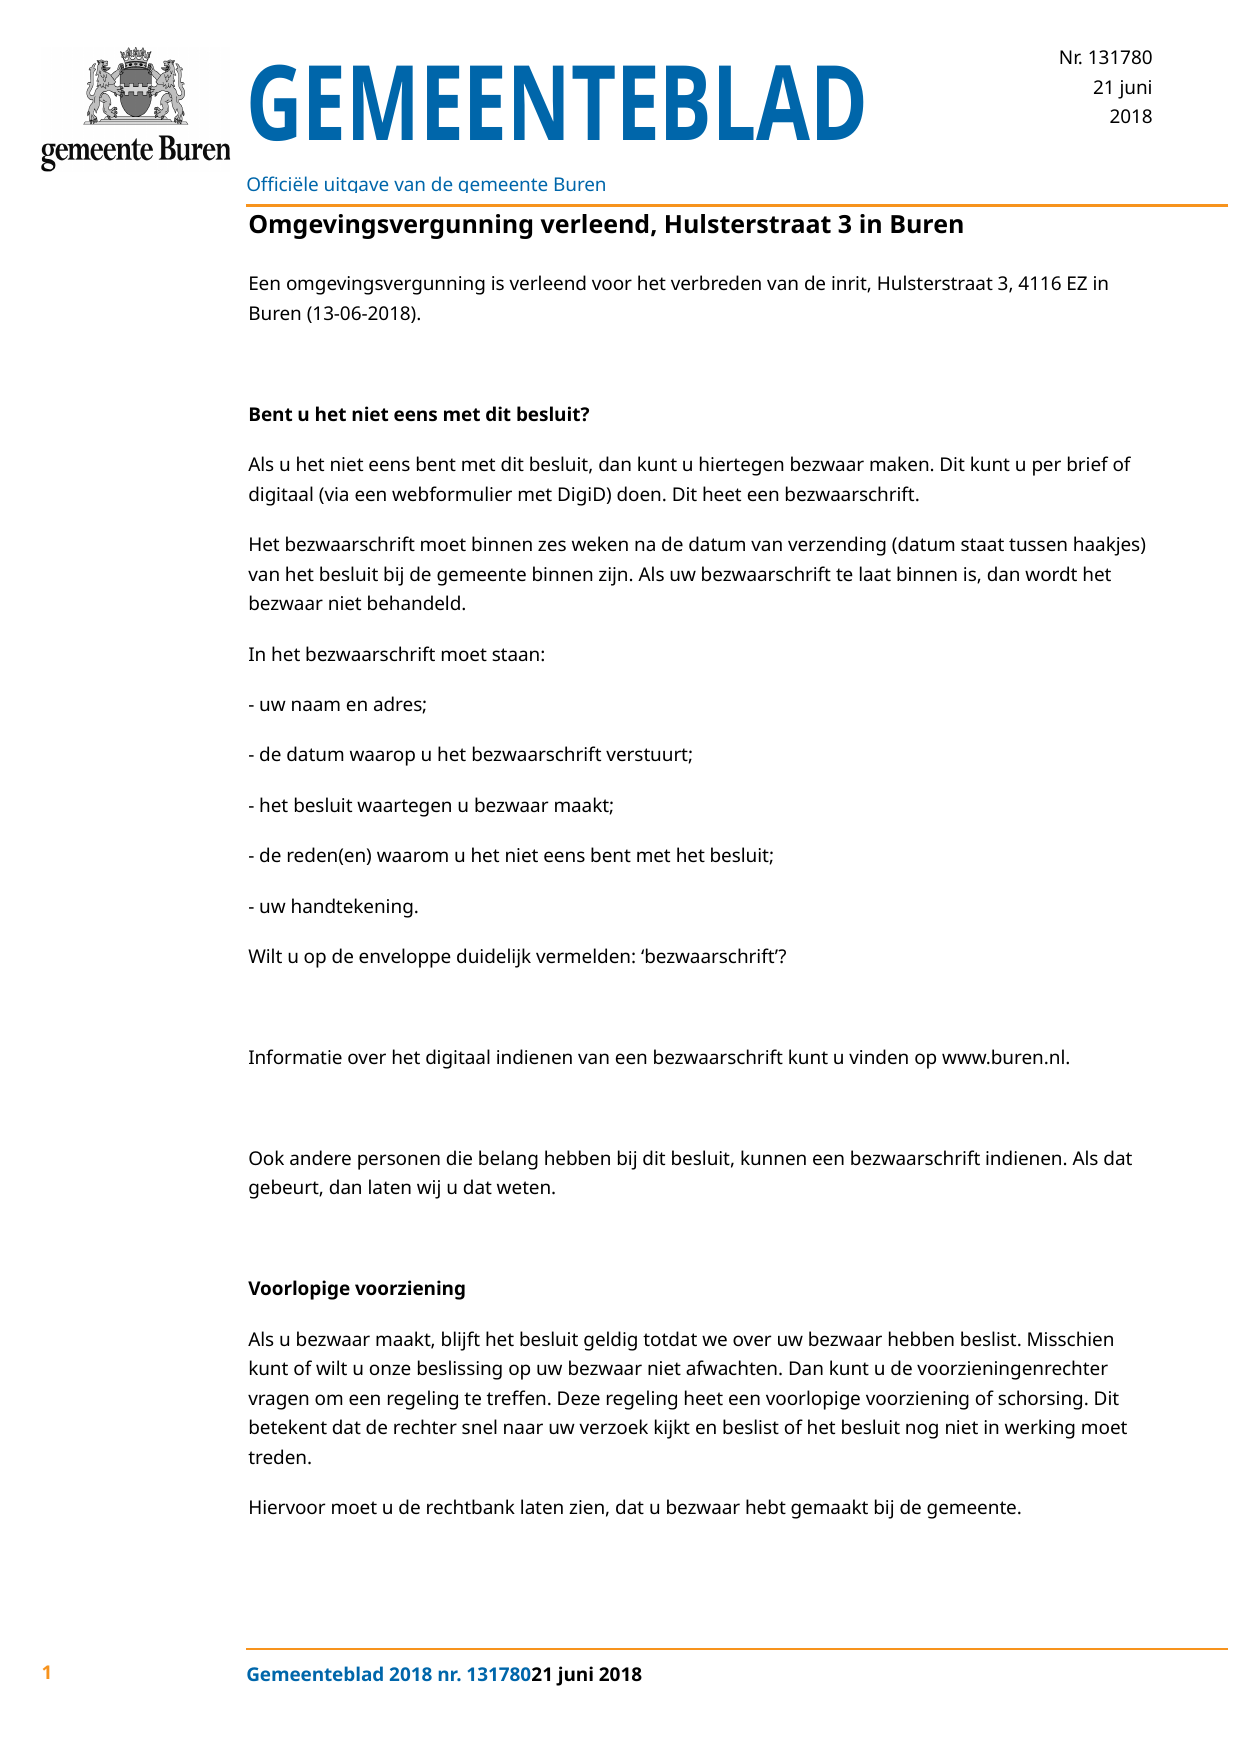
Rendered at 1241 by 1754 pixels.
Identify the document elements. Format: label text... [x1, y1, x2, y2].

text Wilt u op de enveloppe duidelijk vermelden: ‘bezwaarschrift’? [248, 943, 1152, 969]
text Informatie over het digitaal indienen van een bezwaarschrift kunt u vinden op www.buren.nl. [248, 1044, 1152, 1070]
text Als u het niet eens bent met dit besluit, dan kunt u hiertegen bezwaar maken. Dit kunt u per brief of digitaal (via een webformulier met DigiD) doen. Dit heet een bezwaarschrift. [248, 451, 1152, 506]
picture [41, 47, 231, 172]
text Voorlopige voorziening [248, 1275, 1152, 1301]
text Hiervoor moet u de rechtbank laten zien, dat u bezwaar hebt gemaakt bij de gemeente. [248, 1494, 1152, 1520]
text Omgevingsvergunning verleend, Hulsterstraat 3 in Buren [248, 207, 1152, 241]
text Als u bezwaar maakt, blijft het besluit geldig totdat we over uw bezwaar hebben beslist. Misschien kunt of wilt u onze beslissing op uw bezwaar niet afwachten. Dan kunt u de voorzieningenrechter vragen om een regeling te treffen. Deze regeling heet een voorlopige voorziening of schorsing. Dit betekent dat de rechter snel naar uw verzoek kijkt en beslist of het besluit nog niet in werking moet treden. [248, 1326, 1152, 1470]
text - uw naam en adres; [248, 691, 1152, 717]
text - het besluit waartegen u bezwaar maakt; [248, 792, 1152, 818]
text - uw handtekening. [248, 893, 1152, 918]
text Het bezwaarschrift moet binnen zes weken na de datum van verzending (datum staat tussen haakjes) van het besluit bij de gemeente binnen zijn. Als uw bezwaarschrift te laat binnen is, dan wordt het bezwaar niet behandeld. [248, 531, 1152, 616]
text In het bezwaarschrift moet staan: [248, 641, 1152, 666]
text - de reden(en) waarom u het niet eens bent met het besluit; [248, 842, 1152, 868]
text Ook andere personen die belang hebben bij dit besluit, kunnen een bezwaarschrift indienen. Als dat gebeurt, dan laten wij u dat weten. [248, 1145, 1152, 1200]
text Bent u het niet eens met dit besluit? [248, 401, 1152, 426]
text - de datum waarop u het bezwaarschrift verstuurt; [248, 742, 1152, 767]
text Een omgevingsvergunning is verleend voor het verbreden van de inrit, Hulsterstraat 3, 4116 EZ in Buren (13-06-2018). [248, 270, 1152, 326]
